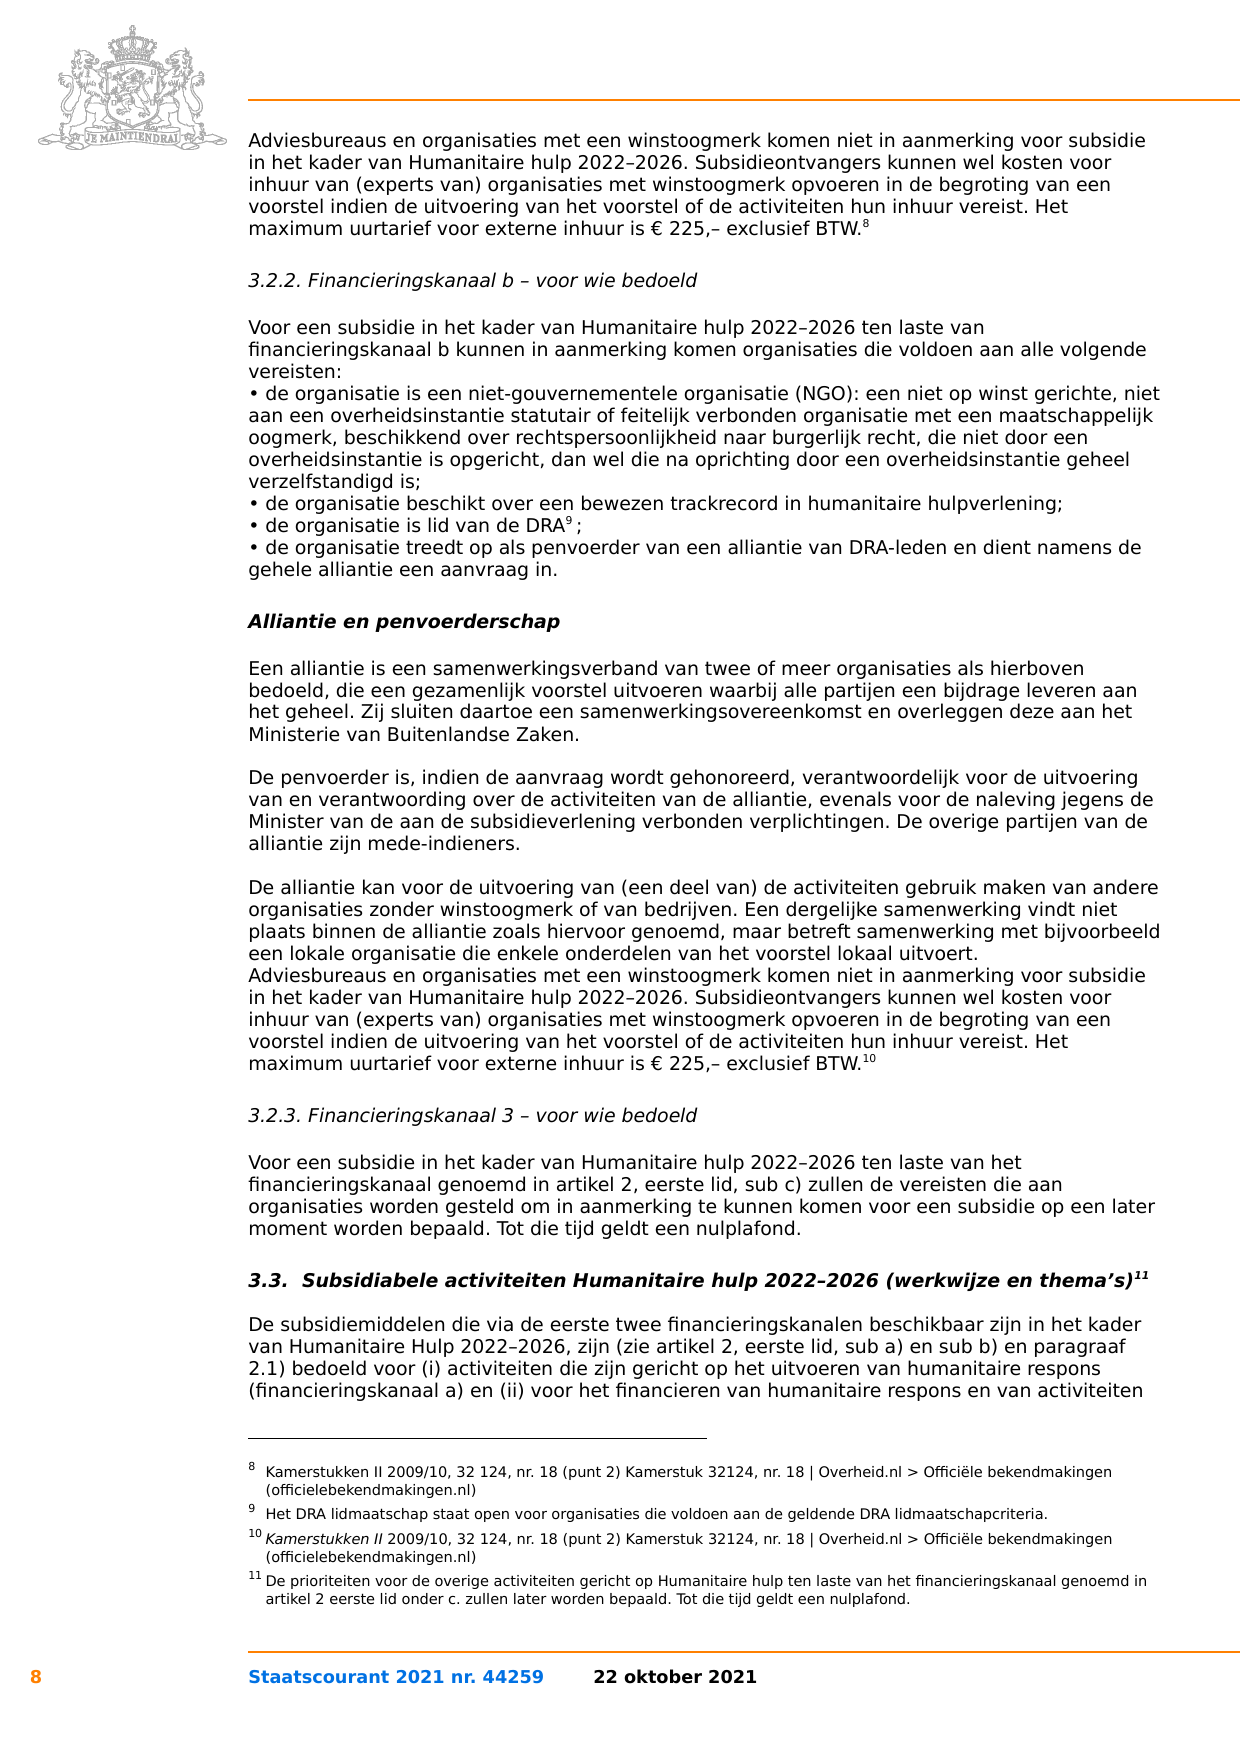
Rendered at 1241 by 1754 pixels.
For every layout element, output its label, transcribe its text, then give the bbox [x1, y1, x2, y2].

text De prioriteiten voor de overige activiteiten gericht op Humanitaire hulp ten laste van het financieringskanaal genoemd in artikel 2 eerste lid onder c. zullen later worden bepaald. Tot die tijd geldt een nulplafond. [248, 1569, 1163, 1608]
text • de organisatie treedt op als penvoerder van een alliantie van DRA-leden en dient namens de gehele alliantie een aanvraag in. [248, 537, 1163, 581]
text Kamerstukken II 2009/10, 32 124, nr. 18 (punt 2) Kamerstuk 32124, nr. 18 | Overheid.nl > Officiële bekendmakingen (officielebekendmakingen.nl) [248, 1527, 1163, 1566]
text De penvoerder is, indien de aanvraag wordt gehonoreerd, verantwoordelijk voor de uitvoering van en verantwoording over de activiteiten van de alliantie, evenals voor de naleving jegens de Minister van de aan de subsidieverlening verbonden verplichtingen. De overige partijen van de alliantie zijn mede-indieners. [248, 767, 1163, 855]
text Adviesbureaus en organisaties met een winstoogmerk komen niet in aanmerking voor subsidie in het kader van Humanitaire hulp 2022–2026. Subsidieontvangers kunnen wel kosten voor inhuur van (experts van) organisaties met winstoogmerk opvoeren in de begroting van een voorstel indien de uitvoering van het voorstel of de activiteiten hun inhuur vereist. Het maximum uurtarief voor externe inhuur is € 225,– exclusief BTW. [248, 130, 1163, 240]
text • de organisatie is een niet-gouvernementele organisatie (NGO): een niet op winst gerichte, niet aan een overheidsinstantie statutair of feitelijk verbonden organisatie met een maatschappelijk oogmerk, beschikkend over rechtspersoonlijkheid naar burgerlijk recht, die niet door een overheidsinstantie is opgericht, dan wel die na oprichting door een overheidsinstantie geheel verzelfstandigd is; [248, 383, 1163, 493]
text Kamerstukken II 2009/10, 32 124, nr. 18 (punt 2) Kamerstuk 32124, nr. 18 | Overheid.nl > Officiële bekendmakingen (officielebekendmakingen.nl) [248, 1460, 1163, 1499]
text Adviesbureaus en organisaties met een winstoogmerk komen niet in aanmerking voor subsidie in het kader van Humanitaire hulp 2022–2026. Subsidieontvangers kunnen wel kosten voor inhuur van (experts van) organisaties met winstoogmerk opvoeren in de begroting van een voorstel indien de uitvoering van het voorstel of de activiteiten hun inhuur vereist. Het maximum uurtarief voor externe inhuur is € 225,– exclusief BTW. [248, 965, 1163, 1075]
text De alliantie kan voor de uitvoering van (een deel van) de activiteiten gebruik maken van andere organisaties zonder winstoogmerk of van bedrijven. Een dergelijke samenwerking vindt niet plaats binnen de alliantie zoals hiervoor genoemd, maar betreft samenwerking met bijvoorbeeld een lokale organisatie die enkele onderdelen van het voorstel lokaal uitvoert. [248, 877, 1163, 965]
subtitle 3.3. Subsidiabele activiteiten Humanitaire hulp 2022–2026 (werkwijze en thema’s) [248, 1270, 1163, 1292]
text Voor een subsidie in het kader van Humanitaire hulp 2022–2026 ten laste van het financieringskanaal genoemd in artikel 2, eerste lid, sub c) zullen de vereisten die aan organisaties worden gesteld om in aanmerking te kunnen komen voor een subsidie op een later moment worden bepaald. Tot die tijd geldt een nulplafond. [248, 1152, 1163, 1240]
text • de organisatie beschikt over een bewezen trackrecord in humanitaire hulpverlening; [248, 493, 1163, 514]
text Voor een subsidie in het kader van Humanitaire hulp 2022–2026 ten laste van financieringskanaal b kunnen in aanmerking komen organisaties die voldoen aan alle volgende vereisten: [248, 317, 1163, 383]
subtitle 3.2.2. Financieringskanaal b – voor wie bedoeld [248, 270, 1163, 292]
text Een alliantie is een samenwerkingsverband van twee of meer organisaties als hierboven bedoeld, die een gezamenlijk voorstel uitvoeren waarbij alle partijen een bijdrage leveren aan het geheel. Zij sluiten daartoe een samenwerkingsovereenkomst en overleggen deze aan het Ministerie van Buitenlandse Zaken. [248, 657, 1163, 745]
subtitle Alliantie en penvoerderschap [248, 611, 1163, 632]
text Het DRA lidmaatschap staat open voor organisaties die voldoen aan de geldende DRA lidmaatschapcriteria. [248, 1502, 1163, 1524]
subtitle 3.2.3. Financieringskanaal 3 – voor wie bedoeld [248, 1105, 1163, 1127]
text • de organisatie is lid van de DRA; [248, 514, 1163, 537]
picture [38, 25, 227, 150]
text De subsidiemiddelen die via de eerste twee financieringskanalen beschikbaar zijn in het kader van Humanitaire Hulp 2022–2026, zijn (zie artikel 2, eerste lid, sub a) en sub b) en paragraaf 2.1) bedoeld voor (i) activiteiten die zijn gericht op het uitvoeren van humanitaire respons (financieringskanaal a) en (ii) voor het financieren van humanitaire respons en van activiteiten [248, 1314, 1163, 1402]
